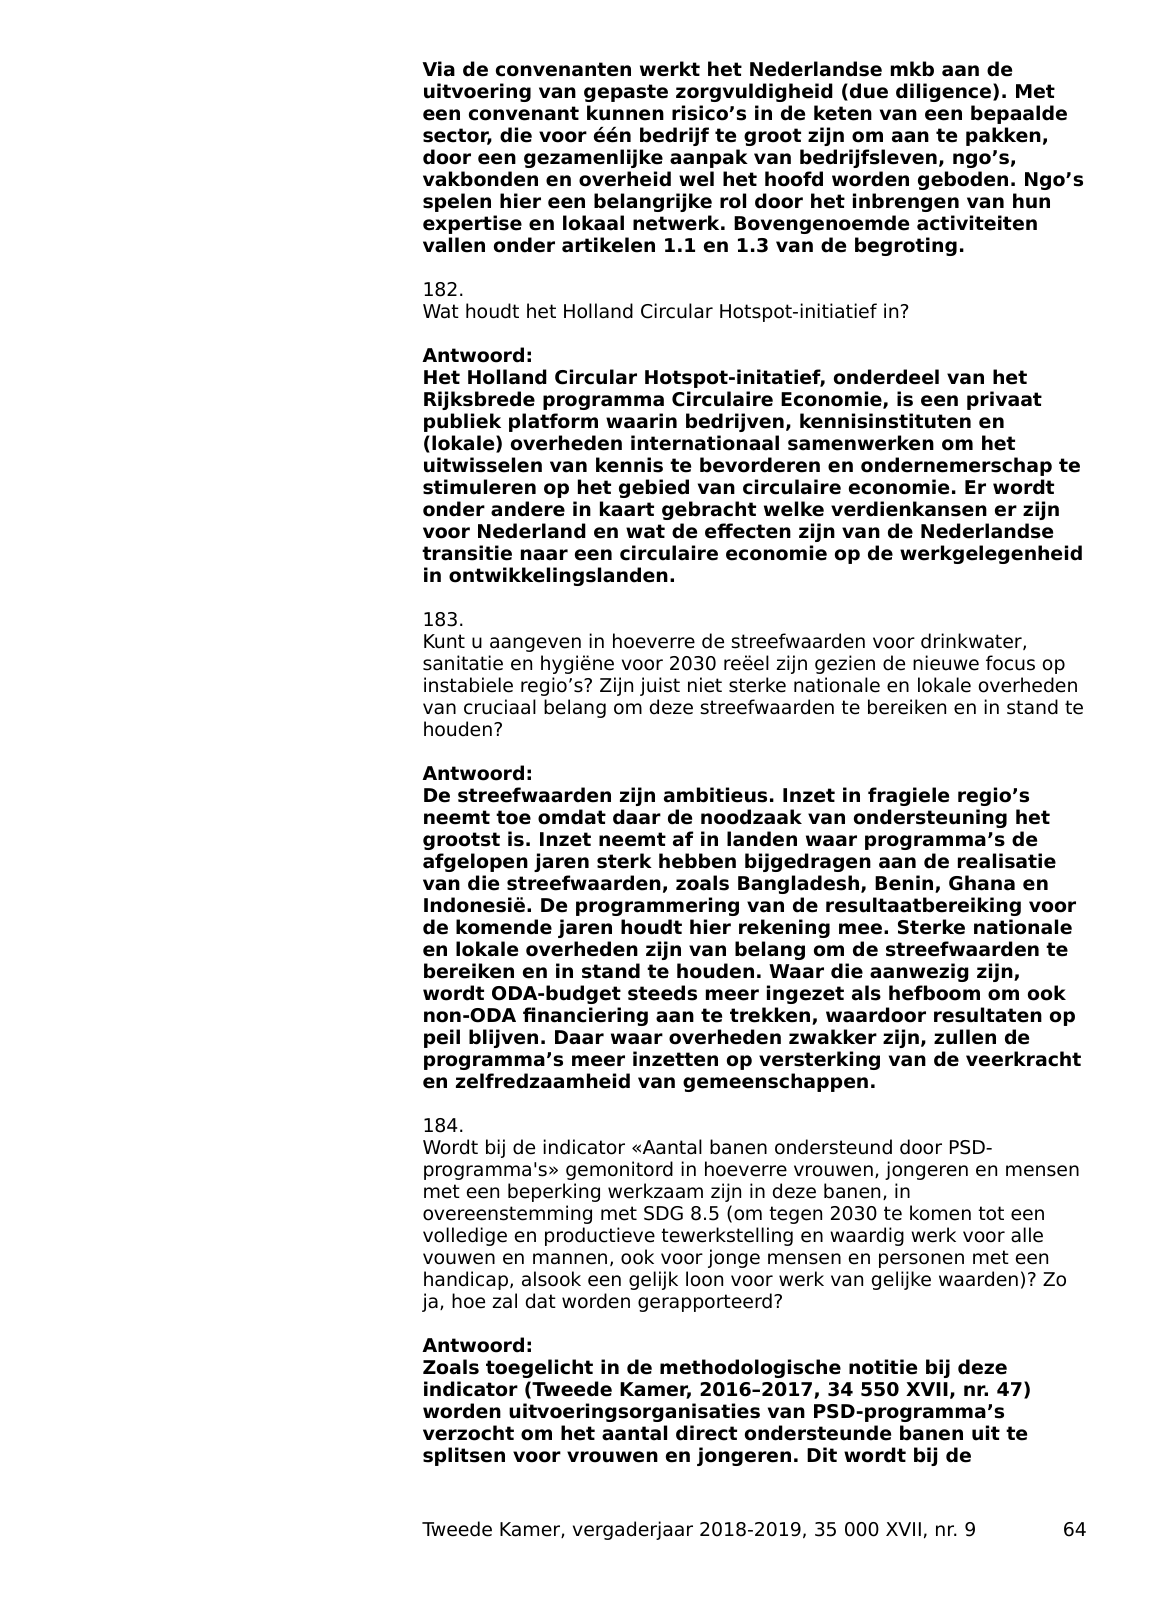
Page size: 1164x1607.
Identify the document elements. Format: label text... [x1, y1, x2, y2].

text Wordt bij de indicator «Aantal banen ondersteund door PSD-programma's» gemonitord in hoeverre vrouwen, jongeren en mensen met een beperking werkzaam zijn in deze banen, in overeenstemming met SDG 8.5 (om tegen 2030 te komen tot een volledige en productieve tewerkstelling en waardig werk voor alle vouwen en mannen, ook voor jonge mensen en personen met een handicap, alsook een gelijk loon voor werk van gelijke waarden)? Zo ja, hoe zal dat worden gerapporteerd? [422, 1137, 1087, 1313]
text Via de convenanten werkt het Nederlandse mkb aan de uitvoering van gepaste zorgvuldigheid (due diligence). Met een convenant kunnen risico’s in de keten van een bepaalde sector, die voor één bedrijf te groot zijn om aan te pakken, door een gezamenlijke aanpak van bedrijfsleven, ngo’s, vakbonden en overheid wel het hoofd worden geboden. Ngo’s spelen hier een belangrijke rol door het inbrengen van hun expertise en lokaal netwerk. Bovengenoemde activiteiten vallen onder artikelen 1.1 en 1.3 van de begroting. [422, 59, 1087, 257]
text 183. [422, 609, 1087, 631]
text Antwoord: [422, 763, 1087, 785]
text Antwoord: [422, 1335, 1087, 1357]
text De streefwaarden zijn ambitieus. Inzet in fragiele regio’s neemt toe omdat daar de noodzaak van ondersteuning het grootst is. Inzet neemt af in landen waar programma’s de afgelopen jaren sterk hebben bijgedragen aan de realisatie van die streefwaarden, zoals Bangladesh, Benin, Ghana en Indonesië. De programmering van de resultaatbereiking voor de komende jaren houdt hier rekening mee. Sterke nationale en lokale overheden zijn van belang om de streefwaarden te bereiken en in stand te houden. Waar die aanwezig zijn, wordt ODA-budget steeds meer ingezet als hefboom om ook non-ODA financiering aan te trekken, waardoor resultaten op peil blijven. Daar waar overheden zwakker zijn, zullen de programma’s meer inzetten op versterking van de veerkracht en zelfredzaamheid van gemeenschappen. [422, 785, 1087, 1093]
text Kunt u aangeven in hoeverre de streefwaarden voor drinkwater, sanitatie en hygiëne voor 2030 reëel zijn gezien de nieuwe focus op instabiele regio’s? Zijn juist niet sterke nationale en lokale overheden van cruciaal belang om deze streefwaarden te bereiken en in stand te houden? [422, 631, 1087, 741]
text Het Holland Circular Hotspot-initatief, onderdeel van het Rijksbrede programma Circulaire Economie, is een privaat publiek platform waarin bedrijven, kennisinstituten en (lokale) overheden internationaal samenwerken om het uitwisselen van kennis te bevorderen en ondernemerschap te stimuleren op het gebied van circulaire economie. Er wordt onder andere in kaart gebracht welke verdienkansen er zijn voor Nederland en wat de effecten zijn van de Nederlandse transitie naar een circulaire economie op de werkgelegenheid in ontwikkelingslanden. [422, 367, 1087, 587]
text Antwoord: [422, 345, 1087, 367]
text Zoals toegelicht in de methodologische notitie bij deze indicator (Tweede Kamer, 2016–2017, 34 550 XVII, nr. 47) worden uitvoeringsorganisaties van PSD-programma’s verzocht om het aantal direct ondersteunde banen uit te splitsen voor vrouwen en jongeren. Dit wordt bij de [422, 1357, 1087, 1467]
text 184. [422, 1115, 1087, 1137]
text 182. [422, 279, 1087, 301]
text Wat houdt het Holland Circular Hotspot-initiatief in? [422, 301, 1087, 323]
